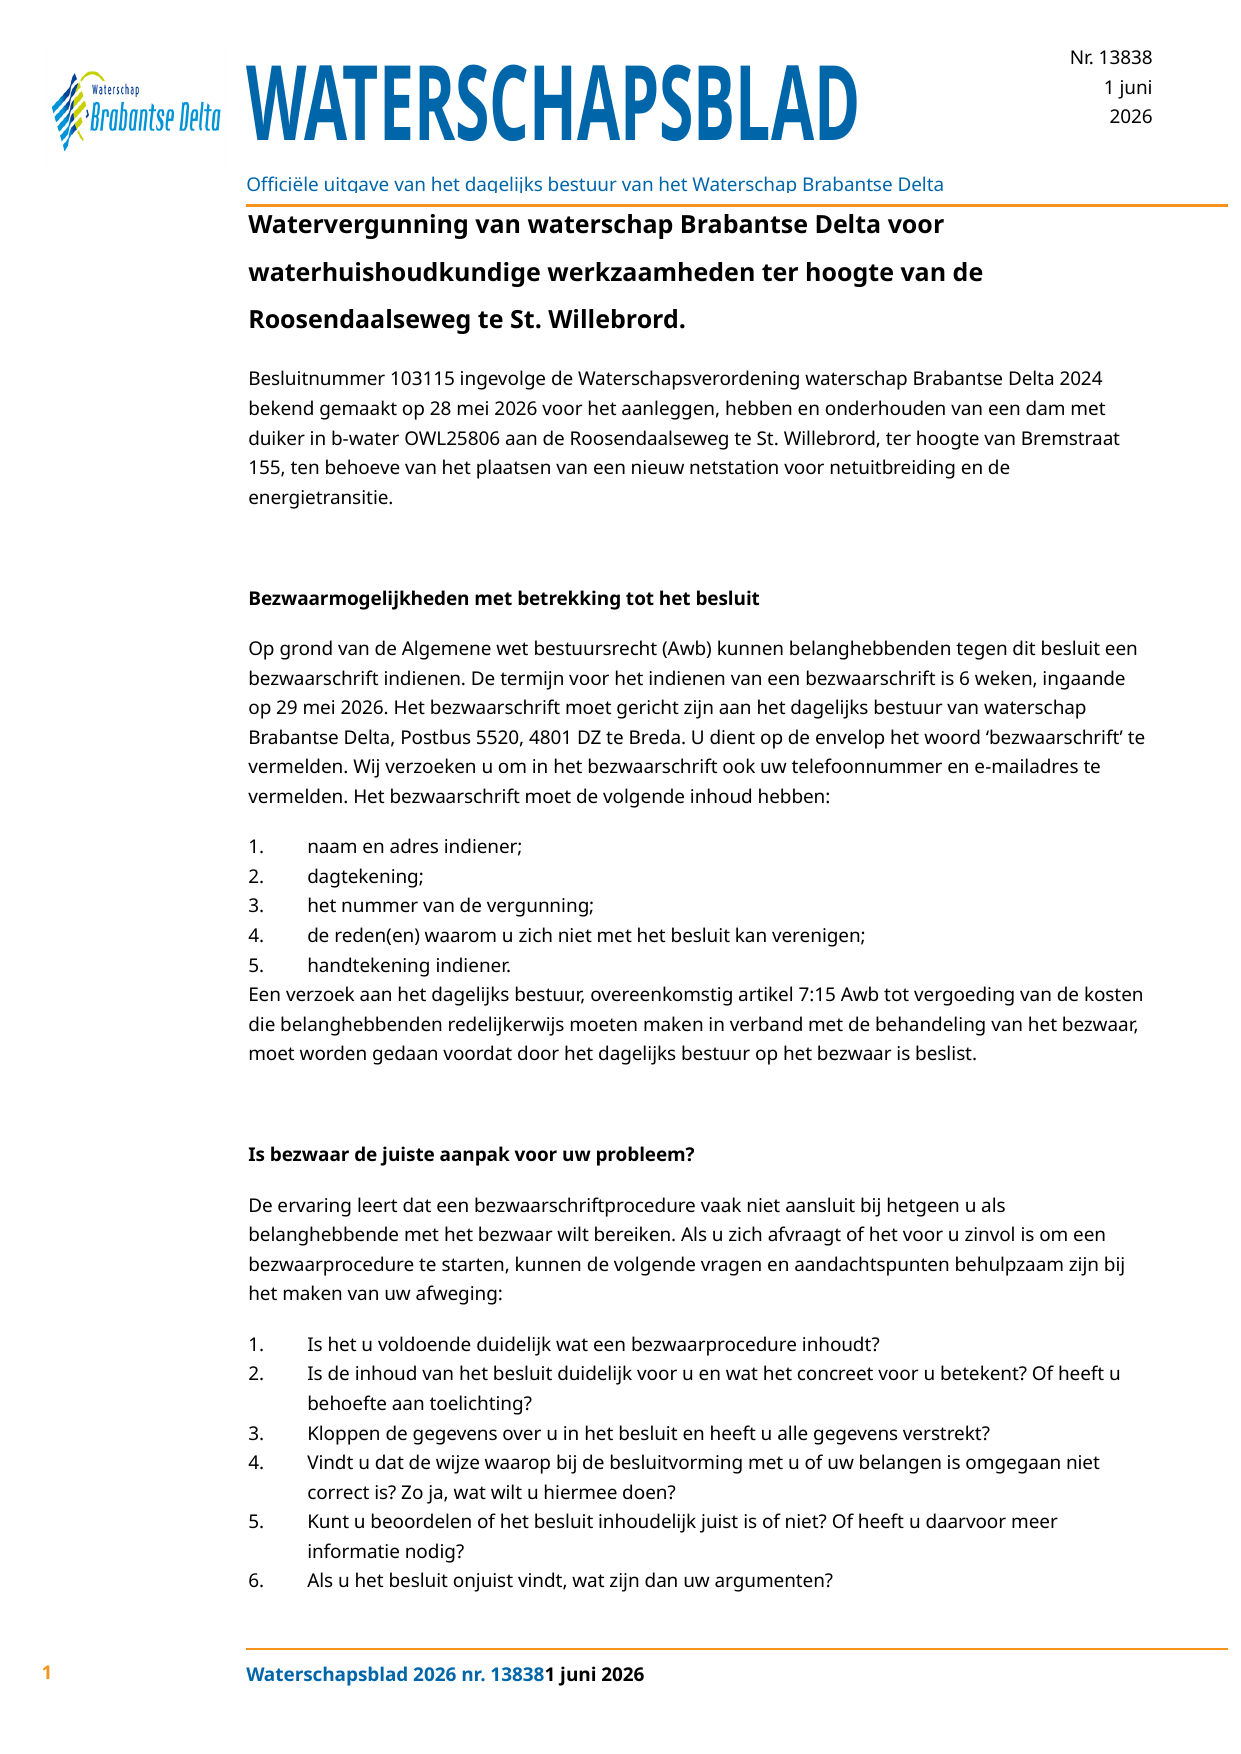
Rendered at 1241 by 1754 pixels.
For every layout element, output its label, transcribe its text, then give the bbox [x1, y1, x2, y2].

list dagtekening; [248, 863, 1152, 889]
list het nummer van de vergunning; [248, 893, 1152, 918]
text Watervergunning van waterschap Brabantse Delta voor waterhuishoudkundige werkzaamheden ter hoogte van de Roosendaalseweg te St. Willebrord. [248, 207, 1152, 336]
text Is bezwaar de juiste aanpak voor uw probleem? [248, 1141, 1152, 1167]
text Besluitnummer 103115 ingevolge de Waterschapsverordening waterschap Brabantse Delta 2024 bekend gemaakt op 28 mei 2026 voor het aanleggen, hebben en onderhouden van een dam met duiker in b-water OWL25806 aan de Roosendaalseweg te St. Willebrord, ter hoogte van Bremstraat 155, ten behoeve van het plaatsen van een nieuw netstation voor netuitbreiding en de energietransitie. [248, 366, 1152, 509]
list Is het u voldoende duidelijk wat een bezwaarprocedure inhoudt? [248, 1331, 1152, 1357]
list Kloppen de gegevens over u in het besluit en heeft u alle gegevens verstrekt? [248, 1420, 1152, 1445]
text De ervaring leert dat een bezwaarschriftprocedure vaak niet aansluit bij hetgeen u als belanghebbende met het bezwaar wilt bereiken. Als u zich afvraagt of het voor u zinvol is om een bezwaarprocedure te starten, kunnen de volgende vragen en aandachtspunten behulpzaam zijn bij het maken van uw afweging: [248, 1192, 1152, 1306]
text Op grond van de Algemene wet bestuursrecht (Awb) kunnen belanghebbenden tegen dit besluit een bezwaarschrift indienen. De termijn voor het indienen van een bezwaarschrift is 6 weken, ingaande op 29 mei 2026. Het bezwaarschrift moet gericht zijn aan het dagelijks bestuur van waterschap Brabantse Delta, Postbus 5520, 4801 DZ te Breda. U dient op de envelop het woord ‘bezwaarschrift’ te vermelden. Wij verzoeken u om in het bezwaarschrift ook uw telefoonnummer en e‑mailadres te vermelden. Het bezwaarschrift moet de volgende inhoud hebben: [248, 635, 1152, 809]
list naam en adres indiener; [248, 833, 1152, 859]
list de reden(en) waarom u zich niet met het besluit kan verenigen; [248, 922, 1152, 948]
list Kunt u beoordelen of het besluit inhoudelijk juist is of niet? Of heeft u daarvoor meer informatie nodig? [248, 1508, 1152, 1564]
list handtekening indiener. [248, 952, 1152, 977]
text Een verzoek aan het dagelijks bestuur, overeenkomstig artikel 7:15 Awb tot vergoeding van de kosten die belanghebbenden redelijkerwijs moeten maken in verband met de behandeling van het bezwaar, moet worden gedaan voordat door het dagelijks bestuur op het bezwaar is beslist. [248, 981, 1152, 1066]
list Als u het besluit onjuist vindt, wat zijn dan uw argumenten? [248, 1568, 1152, 1593]
list Vindt u dat de wijze waarop bij de besluitvorming met u of uw belangen is omgegaan niet correct is? Zo ja, wat wilt u hiermee doen? [248, 1449, 1152, 1504]
list Is de inhoud van het besluit duidelijk voor u en wat het concreet voor u betekent? Of heeft u behoefte aan toelichting? [248, 1361, 1152, 1416]
text Bezwaarmogelijkheden met betrekking tot het besluit [248, 585, 1152, 610]
picture [41, 47, 231, 172]
